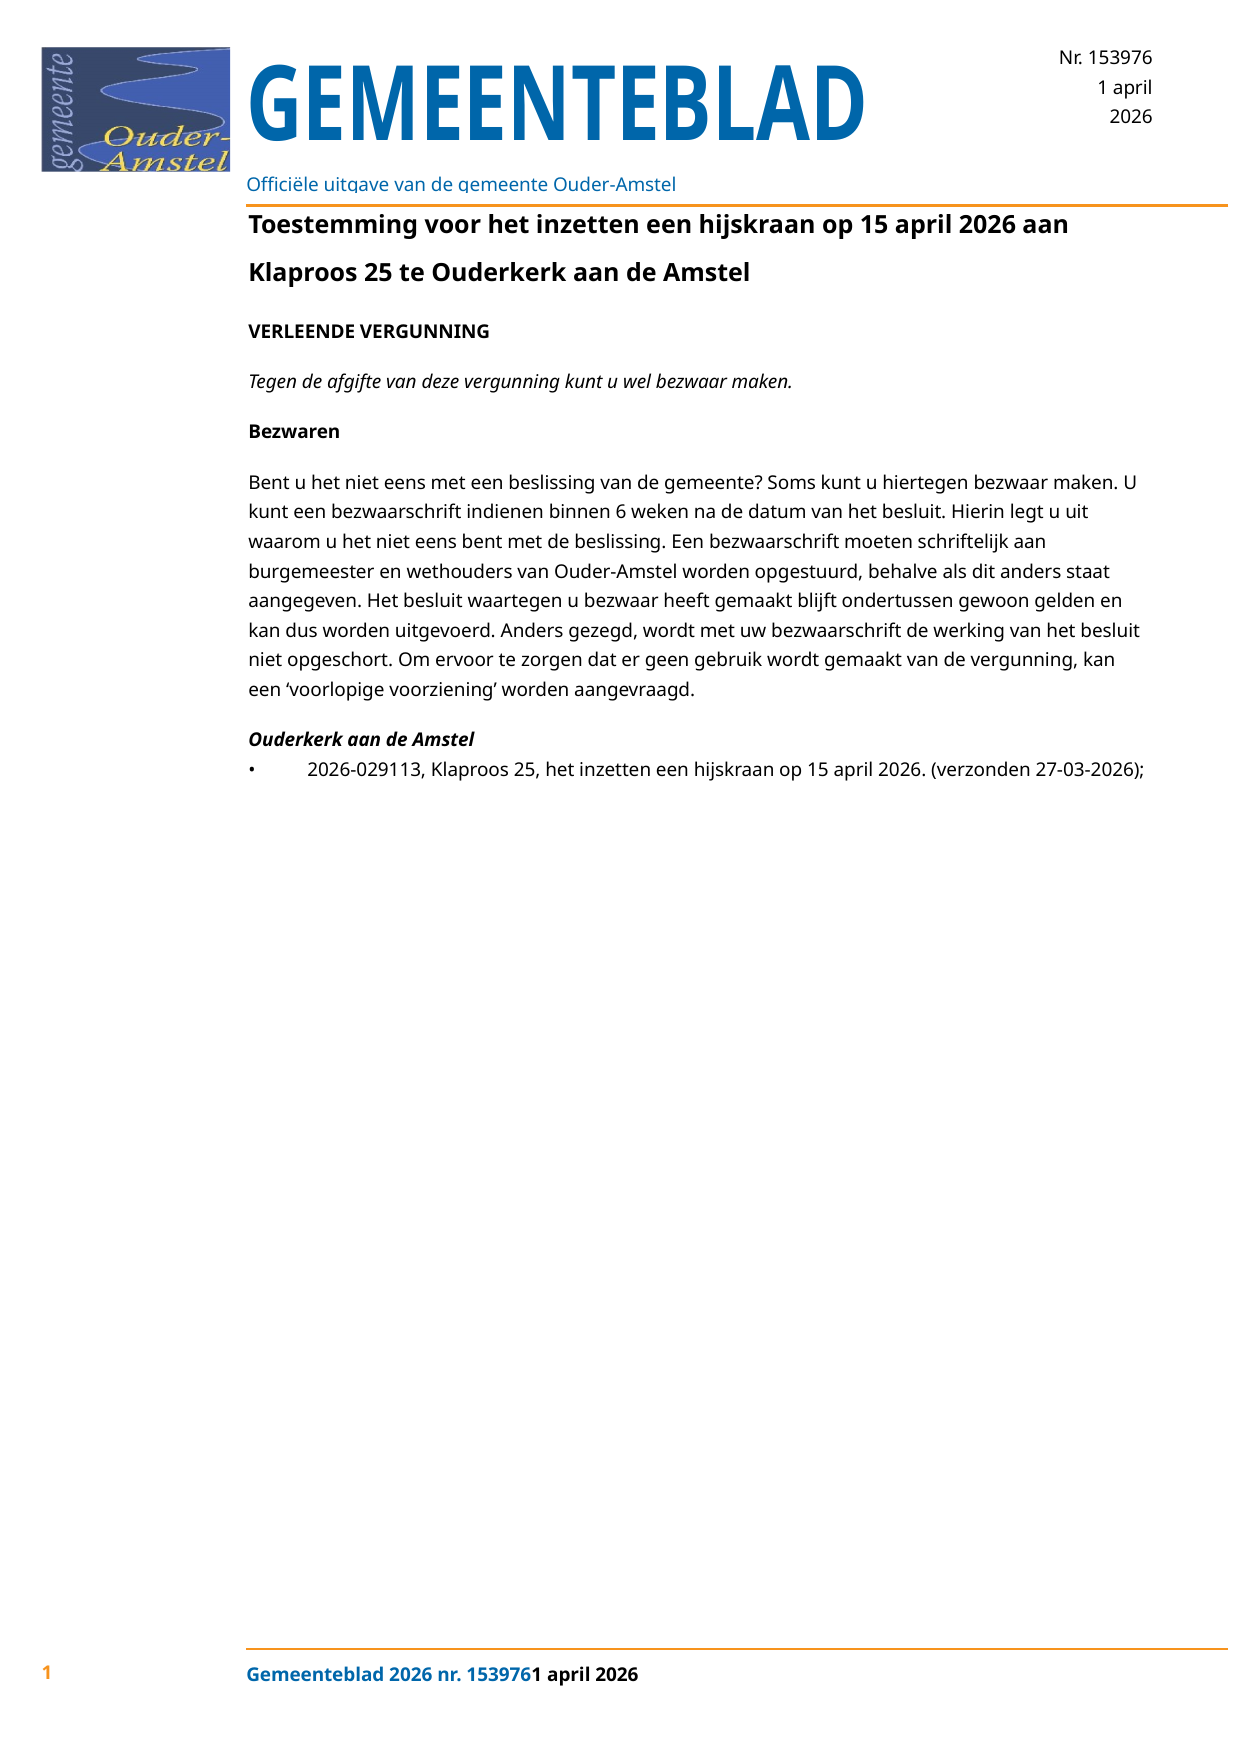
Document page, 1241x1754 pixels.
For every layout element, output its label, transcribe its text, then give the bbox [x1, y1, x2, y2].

text Bent u het niet eens met een beslissing van de gemeente? Soms kunt u hiertegen bezwaar maken. U kunt een bezwaarschrift indienen binnen 6 weken na de datum van het besluit. Hierin legt u uit waarom u het niet eens bent met de beslissing. Een bezwaarschrift moeten schriftelijk aan burgemeester en wethouders van Ouder-Amstel worden opgestuurd, behalve als dit anders staat aangegeven. Het besluit waartegen u bezwaar heeft gemaakt blijft ondertussen gewoon gelden en kan dus worden uitgevoerd. Anders gezegd, wordt met uw bezwaarschrift de werking van het besluit niet opgeschort. Om ervoor te zorgen dat er geen gebruik wordt gemaakt van de vergunning, kan een ‘voorlopige voorziening’ worden aangevraagd. [248, 469, 1152, 702]
picture [41, 47, 231, 172]
list 2026-029113, Klaproos 25, het inzetten een hijskraan op 15 april 2026. (verzonden 27-03-2026); [248, 756, 1152, 782]
text Bezwaren [248, 419, 1152, 444]
text Ouderkerk aan de Amstel [248, 727, 1152, 752]
text VERLEENDE VERGUNNING [248, 318, 1152, 344]
text Tegen de afgifte van deze vergunning kunt u wel bezwaar maken. [248, 368, 1152, 394]
text Toestemming voor het inzetten een hijskraan op 15 april 2026 aan Klaproos 25 te Ouderkerk aan de Amstel [248, 207, 1152, 288]
